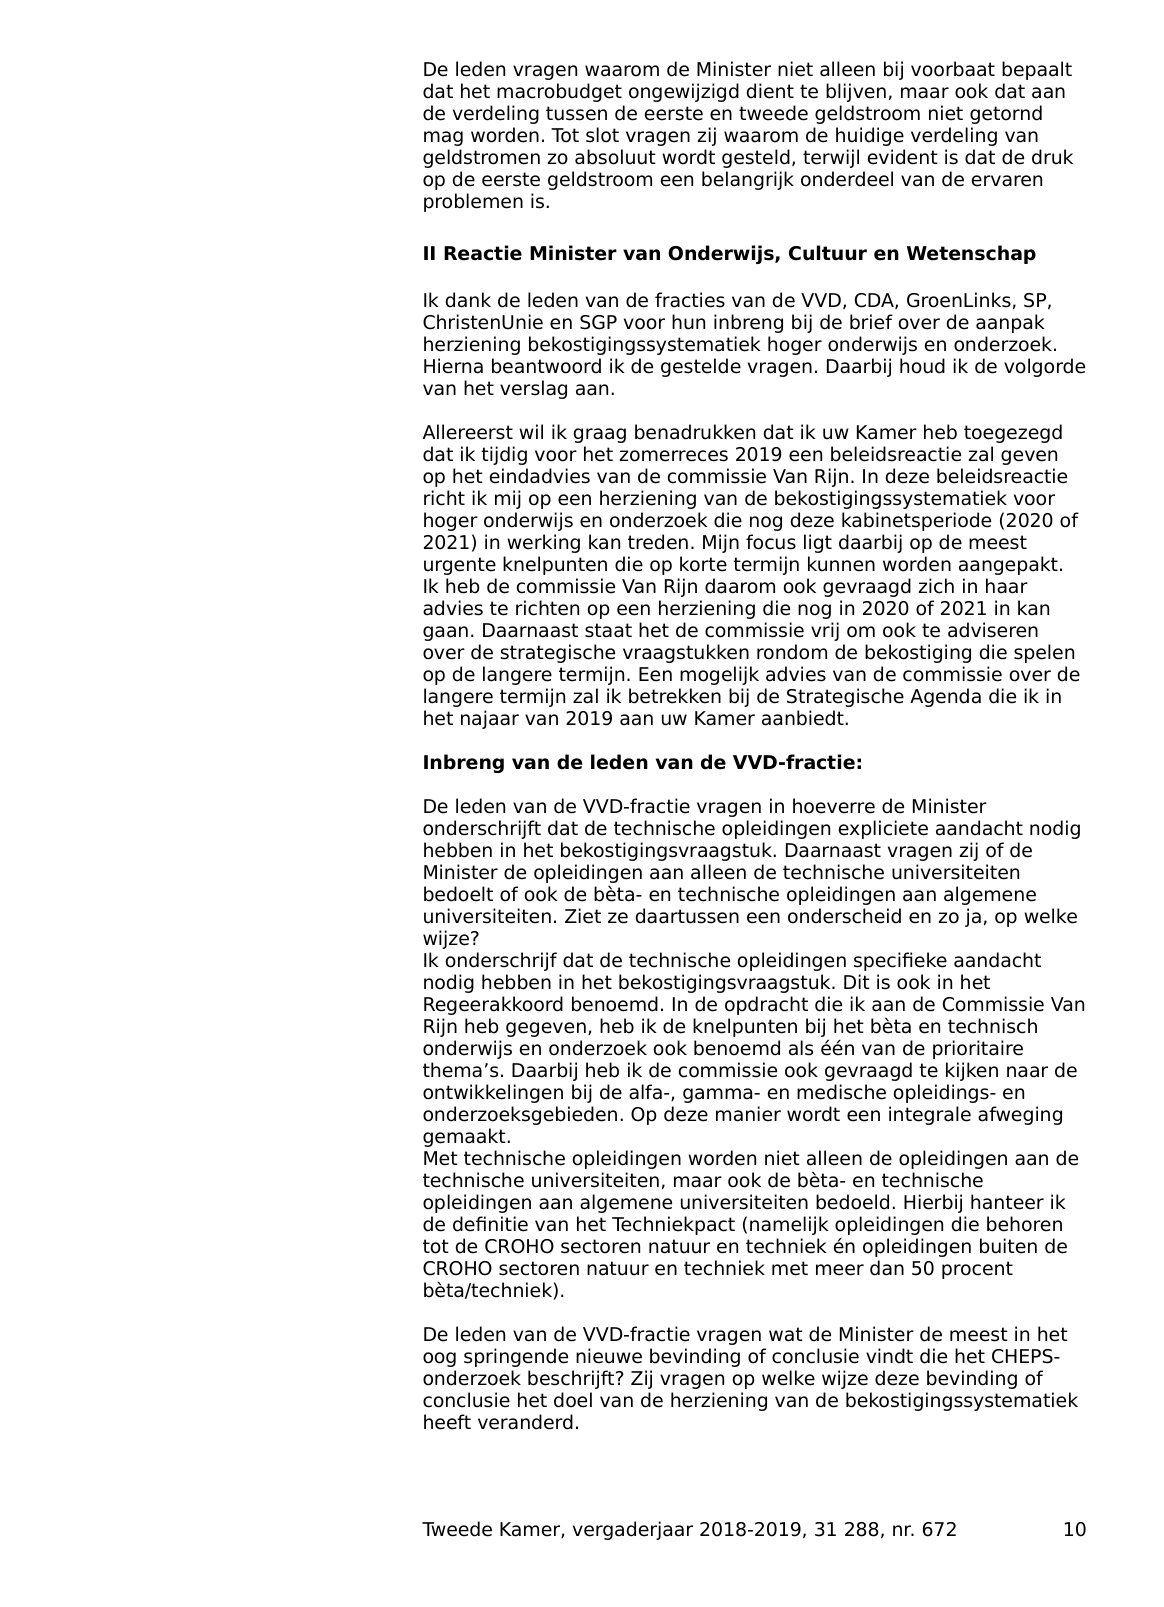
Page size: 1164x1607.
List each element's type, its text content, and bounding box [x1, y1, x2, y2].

text Ik onderschrijf dat de technische opleidingen specifieke aandacht nodig hebben in het bekostigingsvraagstuk. Dit is ook in het Regeerakkoord benoemd. In de opdracht die ik aan de Commissie Van Rijn heb gegeven, heb ik de knelpunten bij het bèta en technisch onderwijs en onderzoek ook benoemd als één van de prioritaire thema’s. Daarbij heb ik de commissie ook gevraagd te kijken naar de ontwikkelingen bij de alfa-, gamma- en medische opleidings- en onderzoeksgebieden. Op deze manier wordt een integrale afweging gemaakt. [422, 950, 1087, 1148]
text Met technische opleidingen worden niet alleen de opleidingen aan de technische universiteiten, maar ook de bèta- en technische opleidingen aan algemene universiteiten bedoeld. Hierbij hanteer ik de definitie van het Techniekpact (namelijk opleidingen die behoren tot de CROHO sectoren natuur en techniek én opleidingen buiten de CROHO sectoren natuur en techniek met meer dan 50 procent bèta/techniek). [422, 1148, 1087, 1302]
text De leden vragen waarom de Minister niet alleen bij voorbaat bepaalt dat het macrobudget ongewijzigd dient te blijven, maar ook dat aan de verdeling tussen de eerste en tweede geldstroom niet getornd mag worden. Tot slot vragen zij waarom de huidige verdeling van geldstromen zo absoluut wordt gesteld, terwijl evident is dat de druk op de eerste geldstroom een belangrijk onderdeel van de ervaren problemen is. [422, 59, 1087, 213]
subtitle Inbreng van de leden van de VVD-fractie: [422, 752, 1087, 774]
subtitle II Reactie Minister van Onderwijs, Cultuur en Wetenschap [422, 243, 1087, 265]
text De leden van de VVD-fractie vragen wat de Minister de meest in het oog springende nieuwe bevinding of conclusie vindt die het CHEPS-onderzoek beschrijft? Zij vragen op welke wijze deze bevinding of conclusie het doel van de herziening van de bekostigingssystematiek heeft veranderd. [422, 1324, 1087, 1434]
text Allereerst wil ik graag benadrukken dat ik uw Kamer heb toegezegd dat ik tijdig voor het zomerreces 2019 een beleidsreactie zal geven op het eindadvies van de commissie Van Rijn. In deze beleidsreactie richt ik mij op een herziening van de bekostigingssystematiek voor hoger onderwijs en onderzoek die nog deze kabinetsperiode (2020 of 2021) in werking kan treden. Mijn focus ligt daarbij op de meest urgente knelpunten die op korte termijn kunnen worden aangepakt. Ik heb de commissie Van Rijn daarom ook gevraagd zich in haar advies te richten op een herziening die nog in 2020 of 2021 in kan gaan. Daarnaast staat het de commissie vrij om ook te adviseren over de strategische vraagstukken rondom de bekostiging die spelen op de langere termijn. Een mogelijk advies van de commissie over de langere termijn zal ik betrekken bij de Strategische Agenda die ik in het najaar van 2019 aan uw Kamer aanbiedt. [422, 422, 1087, 730]
text Ik dank de leden van de fracties van de VVD, CDA, GroenLinks, SP, ChristenUnie en SGP voor hun inbreng bij de brief over de aanpak herziening bekostigingssystematiek hoger onderwijs en onderzoek. Hierna beantwoord ik de gestelde vragen. Daarbij houd ik de volgorde van het verslag aan. [422, 290, 1087, 400]
text De leden van de VVD-fractie vragen in hoeverre de Minister onderschrijft dat de technische opleidingen expliciete aandacht nodig hebben in het bekostigingsvraagstuk. Daarnaast vragen zij of de Minister de opleidingen aan alleen de technische universiteiten bedoelt of ook de bèta- en technische opleidingen aan algemene universiteiten. Ziet ze daartussen een onderscheid en zo ja, op welke wijze? [422, 796, 1087, 950]
